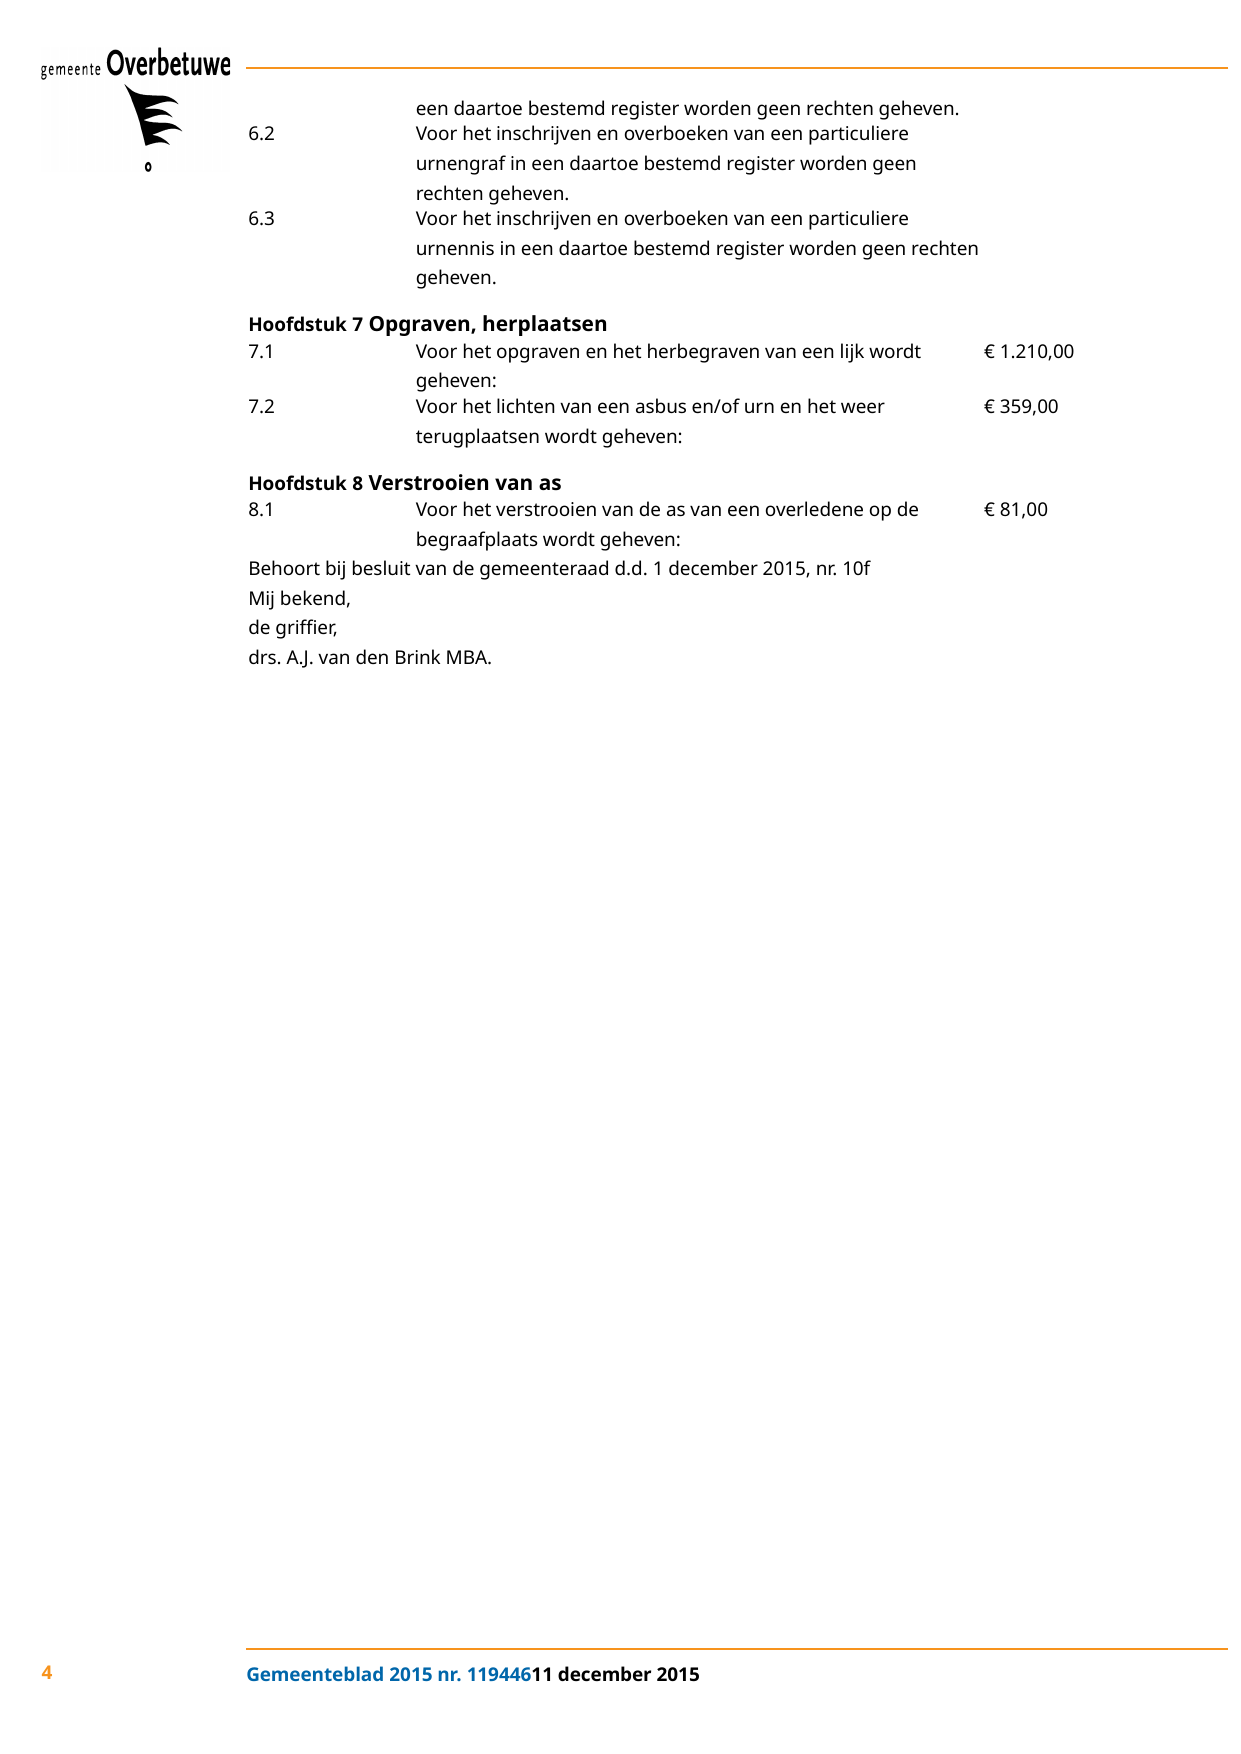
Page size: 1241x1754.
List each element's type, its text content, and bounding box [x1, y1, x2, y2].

table_cell [984, 121, 1152, 205]
text drs. A.J. van den Brink MBA. [248, 644, 1152, 669]
table_header [984, 95, 1152, 121]
table_header een daartoe bestemd register worden geen rechten geheven. [416, 95, 984, 121]
table_cell 6.3 [248, 205, 416, 290]
text de griffier, [248, 614, 1152, 640]
text Mij bekend, [248, 585, 1152, 610]
table_cell Voor het inschrijven en overboeken van een particuliere urnengraf in een daartoe bestemd register worden geen rechten geheven. [416, 121, 984, 205]
text Behoort bij besluit van de gemeenteraad d.d. 1 december 2015, nr. 10f [248, 555, 1152, 581]
table_cell 7.2 [248, 394, 416, 449]
table_header € 81,00 [984, 497, 1152, 552]
text Hoofdstuk 7 Opgraven, herplaatsen [248, 309, 1152, 338]
table_cell € 359,00 [984, 394, 1152, 449]
table_header Voor het verstrooien van de as van een overledene op de begraafplaats wordt geheven: [416, 497, 984, 552]
picture [41, 47, 231, 172]
table_header 8.1 [248, 497, 416, 552]
table_cell [984, 205, 1152, 290]
table_cell Voor het inschrijven en overboeken van een particuliere urnennis in een daartoe bestemd register worden geen rechten geheven. [416, 205, 984, 290]
table_cell Voor het lichten van een asbus en/of urn en het weer terugplaatsen wordt geheven: [416, 394, 984, 449]
table_cell 6.2 [248, 121, 416, 205]
table_header Voor het opgraven en het herbegraven van een lijk wordt geheven: [416, 338, 984, 393]
table_header € 1.210,00 [984, 338, 1152, 393]
table_header 7.1 [248, 338, 416, 393]
table_header [248, 95, 416, 121]
text Hoofdstuk 8 Verstrooien van as [248, 468, 1152, 496]
